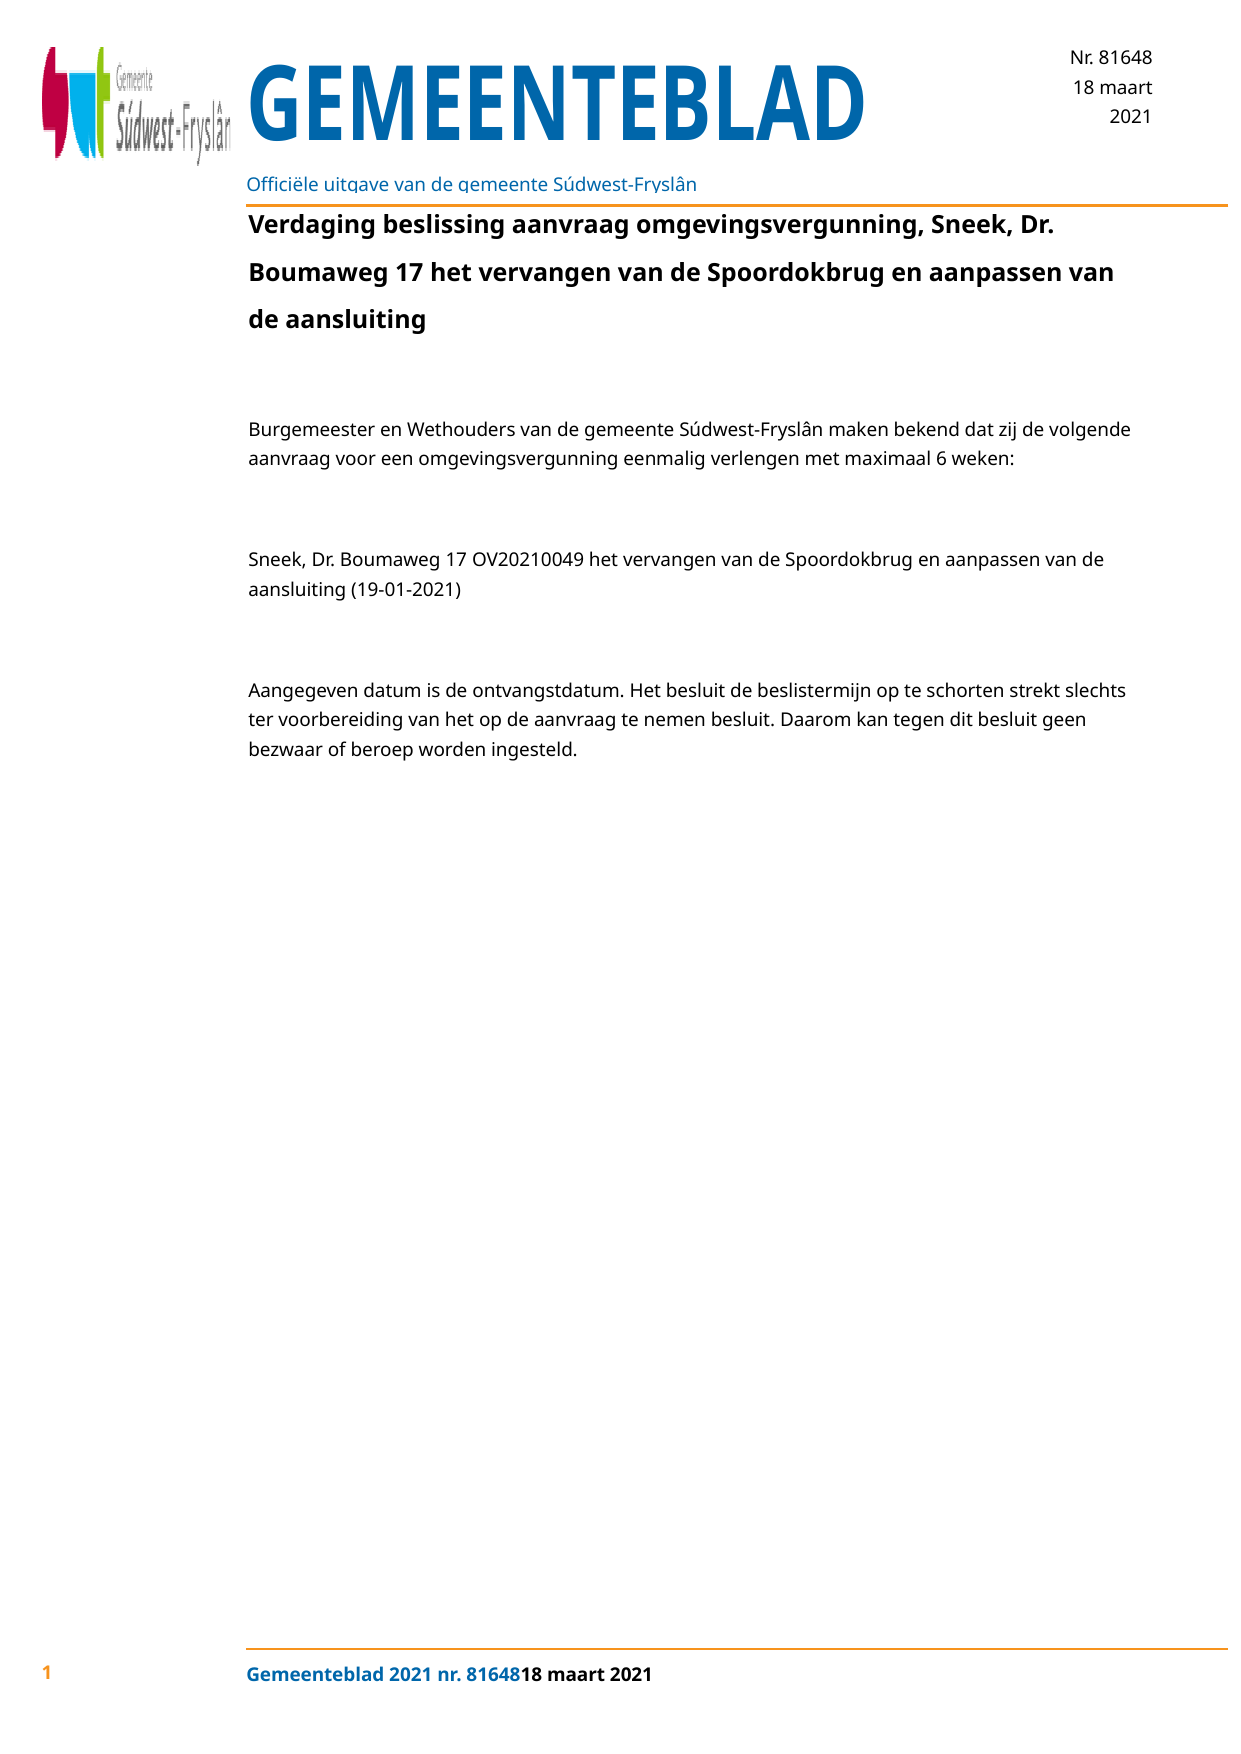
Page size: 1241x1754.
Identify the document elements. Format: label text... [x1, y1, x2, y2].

text Verdaging beslissing aanvraag omgevingsvergunning, Sneek, Dr. Boumaweg 17 het vervangen van de Spoordokbrug en aanpassen van de aansluiting [248, 207, 1152, 336]
text Sneek, Dr. Boumaweg 17 OV20210049 het vervangen van de Spoordokbrug en aanpassen van de aansluiting (19-01-2021) [248, 546, 1152, 602]
text Aangegeven datum is de ontvangstdatum. Het besluit de beslistermijn op te schorten strekt slechts ter voorbereiding van het op de aanvraag te nemen besluit. Daarom kan tegen dit besluit geen bezwaar of beroep worden ingesteld. [248, 677, 1152, 762]
picture [41, 47, 231, 172]
text Burgemeester en Wethouders van de gemeente Súdwest-Fryslân maken bekend dat zij de volgende aanvraag voor een omgevingsvergunning eenmalig verlengen met maximaal 6 weken: [248, 416, 1152, 471]
